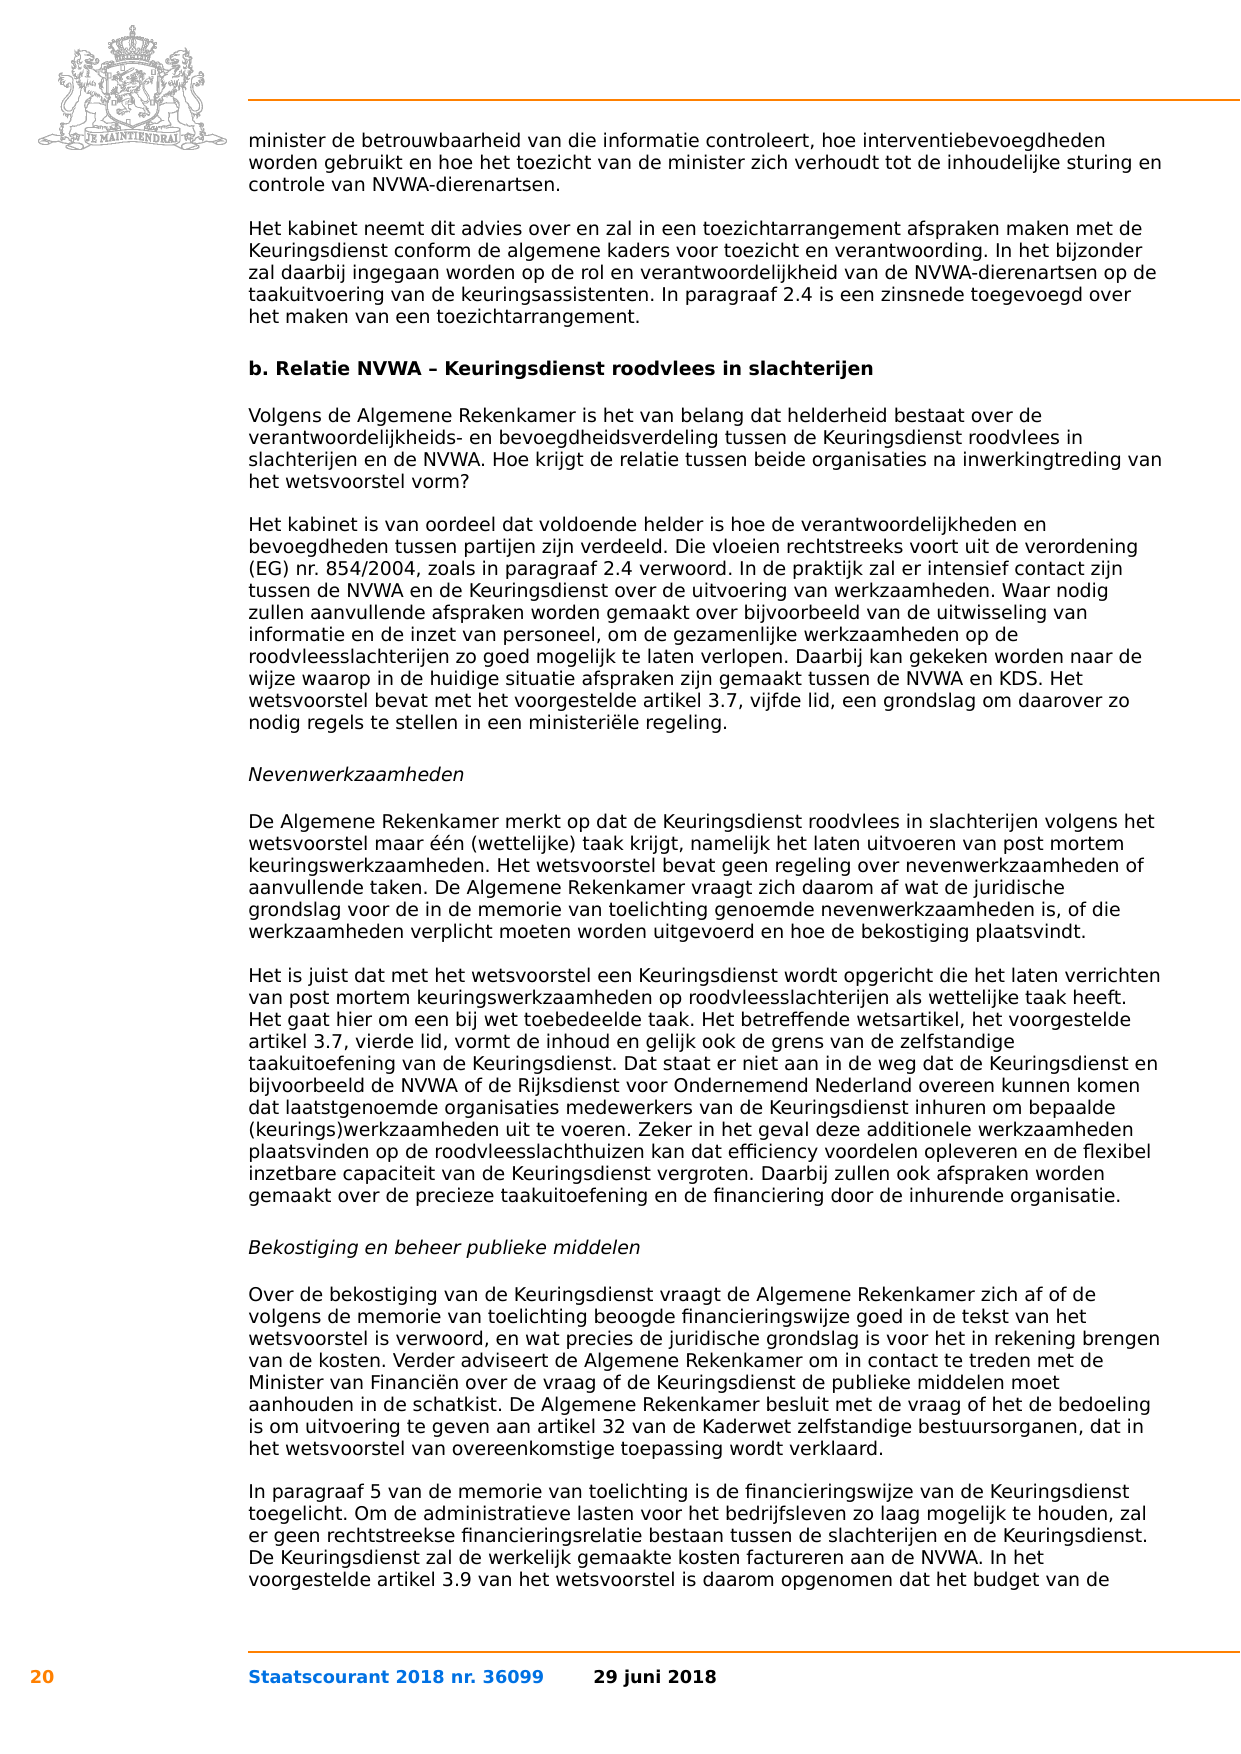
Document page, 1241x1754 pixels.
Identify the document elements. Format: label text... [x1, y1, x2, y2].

text De Algemene Rekenkamer merkt op dat de Keuringsdienst roodvlees in slachterijen volgens het wetsvoorstel maar één (wettelijke) taak krijgt, namelijk het laten uitvoeren van post mortem keuringswerkzaamheden. Het wetsvoorstel bevat geen regeling over nevenwerkzaamheden of aanvullende taken. De Algemene Rekenkamer vraagt zich daarom af wat de juridische grondslag voor de in de memorie van toelichting genoemde nevenwerkzaamheden is, of die werkzaamheden verplicht moeten worden uitgevoerd en hoe de bekostiging plaatsvindt. [248, 811, 1163, 943]
text minister de betrouwbaarheid van die informatie controleert, hoe interventiebevoegdheden worden gebruikt en hoe het toezicht van de minister zich verhoudt tot de inhoudelijke sturing en controle van NVWA-dierenartsen. [248, 130, 1163, 196]
text Volgens de Algemene Rekenkamer is het van belang dat helderheid bestaat over de verantwoordelijkheids- en bevoegdheidsverdeling tussen de Keuringsdienst roodvlees in slachterijen en de NVWA. Hoe krijgt de relatie tussen beide organisaties na inwerkingtreding van het wetsvoorstel vorm? [248, 404, 1163, 492]
text In paragraaf 5 van de memorie van toelichting is de financieringswijze van de Keuringsdienst toegelicht. Om de administratieve lasten voor het bedrijfsleven zo laag mogelijk te houden, zal er geen rechtstreekse financieringsrelatie bestaan tussen de slachterijen en de Keuringsdienst. De Keuringsdienst zal de werkelijk gemaakte kosten factureren aan de NVWA. In het voorgestelde artikel 3.9 van het wetsvoorstel is daarom opgenomen dat het budget van de [248, 1481, 1163, 1591]
subtitle Bekostiging en beheer publieke middelen [248, 1237, 1163, 1259]
subtitle Nevenwerkzaamheden [248, 764, 1163, 786]
text Het is juist dat met het wetsvoorstel een Keuringsdienst wordt opgericht die het laten verrichten van post mortem keuringswerkzaamheden op roodvleesslachterijen als wettelijke taak heeft. Het gaat hier om een bij wet toebedeelde taak. Het betreffende wetsartikel, het voorgestelde artikel 3.7, vierde lid, vormt de inhoud en gelijk ook de grens van de zelfstandige taakuitoefening van de Keuringsdienst. Dat staat er niet aan in de weg dat de Keuringsdienst en bijvoorbeeld de NVWA of de Rijksdienst voor Ondernemend Nederland overeen kunnen komen dat laatstgenoemde organisaties medewerkers van de Keuringsdienst inhuren om bepaalde (keurings)werkzaamheden uit te voeren. Zeker in het geval deze additionele werkzaamheden plaatsvinden op de roodvleesslachthuizen kan dat efficiency voordelen opleveren en de flexibel inzetbare capaciteit van de Keuringsdienst vergroten. Daarbij zullen ook afspraken worden gemaakt over de precieze taakuitoefening en de financiering door de inhurende organisatie. [248, 965, 1163, 1207]
text Het kabinet neemt dit advies over en zal in een toezichtarrangement afspraken maken met de Keuringsdienst conform de algemene kaders voor toezicht en verantwoording. In het bijzonder zal daarbij ingegaan worden op de rol en verantwoordelijkheid van de NVWA-dierenartsen op de taakuitvoering van de keuringsassistenten. In paragraaf 2.4 is een zinsnede toegevoegd over het maken van een toezichtarrangement. [248, 218, 1163, 328]
subtitle b. Relatie NVWA – Keuringsdienst roodvlees in slachterijen [248, 358, 1163, 379]
text Over de bekostiging van de Keuringsdienst vraagt de Algemene Rekenkamer zich af of de volgens de memorie van toelichting beoogde financieringswijze goed in de tekst van het wetsvoorstel is verwoord, en wat precies de juridische grondslag is voor het in rekening brengen van de kosten. Verder adviseert de Algemene Rekenkamer om in contact te treden met de Minister van Financiën over de vraag of de Keuringsdienst de publieke middelen moet aanhouden in de schatkist. De Algemene Rekenkamer besluit met de vraag of het de bedoeling is om uitvoering te geven aan artikel 32 van de Kaderwet zelfstandige bestuursorganen, dat in het wetsvoorstel van overeenkomstige toepassing wordt verklaard. [248, 1284, 1163, 1459]
picture [38, 25, 227, 150]
text Het kabinet is van oordeel dat voldoende helder is hoe de verantwoordelijkheden en bevoegdheden tussen partijen zijn verdeeld. Die vloeien rechtstreeks voort uit de verordening (EG) nr. 854/2004, zoals in paragraaf 2.4 verwoord. In de praktijk zal er intensief contact zijn tussen de NVWA en de Keuringsdienst over de uitvoering van werkzaamheden. Waar nodig zullen aanvullende afspraken worden gemaakt over bijvoorbeeld van de uitwisseling van informatie en de inzet van personeel, om de gezamenlijke werkzaamheden op de roodvleesslachterijen zo goed mogelijk te laten verlopen. Daarbij kan gekeken worden naar de wijze waarop in de huidige situatie afspraken zijn gemaakt tussen de NVWA en KDS. Het wetsvoorstel bevat met het voorgestelde artikel 3.7, vijfde lid, een grondslag om daarover zo nodig regels te stellen in een ministeriële regeling. [248, 514, 1163, 734]
